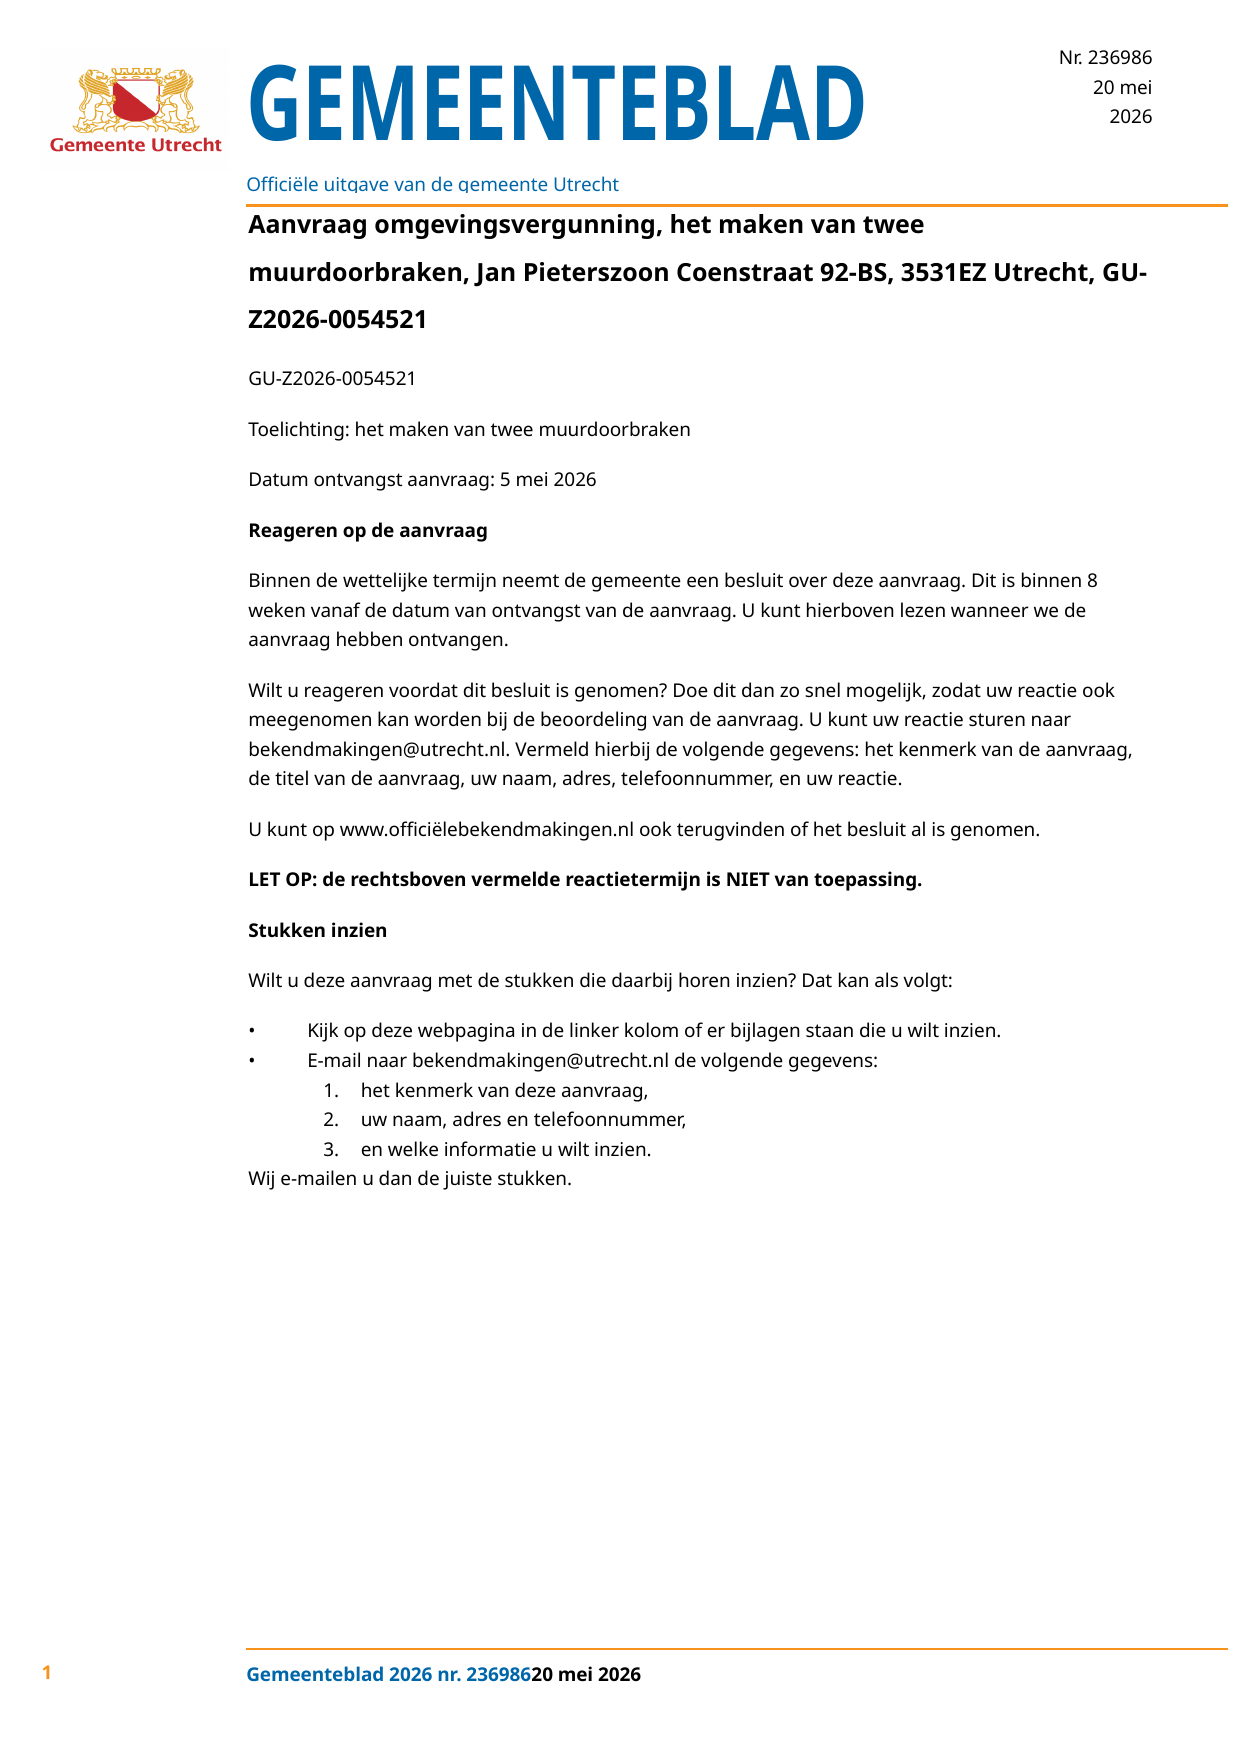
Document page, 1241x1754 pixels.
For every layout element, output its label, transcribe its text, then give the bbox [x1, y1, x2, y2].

text Wij e-mailen u dan de juiste stukken. [248, 1166, 1152, 1191]
list uw naam, adres en telefoonnummer, [323, 1106, 1152, 1132]
text LET OP: de rechtsboven vermelde reactietermijn is NIET van toepassing. [248, 866, 1152, 892]
list E-mail naar bekendmakingen@utrecht.nl de volgende gegevens: [248, 1047, 1152, 1073]
text GU-Z2026-0054521 [248, 366, 1152, 391]
text Binnen de wettelijke termijn neemt de gemeente een besluit over deze aanvraag. Dit is binnen 8 weken vanaf de datum van ontvangst van de aanvraag. U kunt hierboven lezen wanneer we de aanvraag hebben ontvangen. [248, 567, 1152, 652]
list en welke informatie u wilt inzien. [323, 1136, 1152, 1162]
text U kunt op www.officiëlebekendmakingen.nl ook terugvinden of het besluit al is genomen. [248, 816, 1152, 842]
picture [41, 47, 231, 172]
list Kijk op deze webpagina in de linker kolom of er bijlagen staan die u wilt inzien. [248, 1018, 1152, 1043]
text Datum ontvangst aanvraag: 5 mei 2026 [248, 466, 1152, 492]
text Wilt u deze aanvraag met de stukken die daarbij horen inzien? Dat kan als volgt: [248, 967, 1152, 993]
list het kenmerk van deze aanvraag, [323, 1077, 1152, 1102]
text Reageren op de aanvraag [248, 517, 1152, 542]
text Toelichting: het maken van twee muurdoorbraken [248, 416, 1152, 442]
text Stukken inzien [248, 917, 1152, 942]
text Wilt u reageren voordat dit besluit is genomen? Doe dit dan zo snel mogelijk, zodat uw reactie ook meegenomen kan worden bij de beoordeling van de aanvraag. U kunt uw reactie sturen naar bekendmakingen@utrecht.nl. Vermeld hierbij de volgende gegevens: het kenmerk van de aanvraag, de titel van de aanvraag, uw naam, adres, telefoonnummer, en uw reactie. [248, 677, 1152, 791]
text Aanvraag omgevingsvergunning, het maken van twee muurdoorbraken, Jan Pieterszoon Coenstraat 92-BS, 3531EZ Utrecht, GU-Z2026-0054521 [248, 207, 1152, 336]
